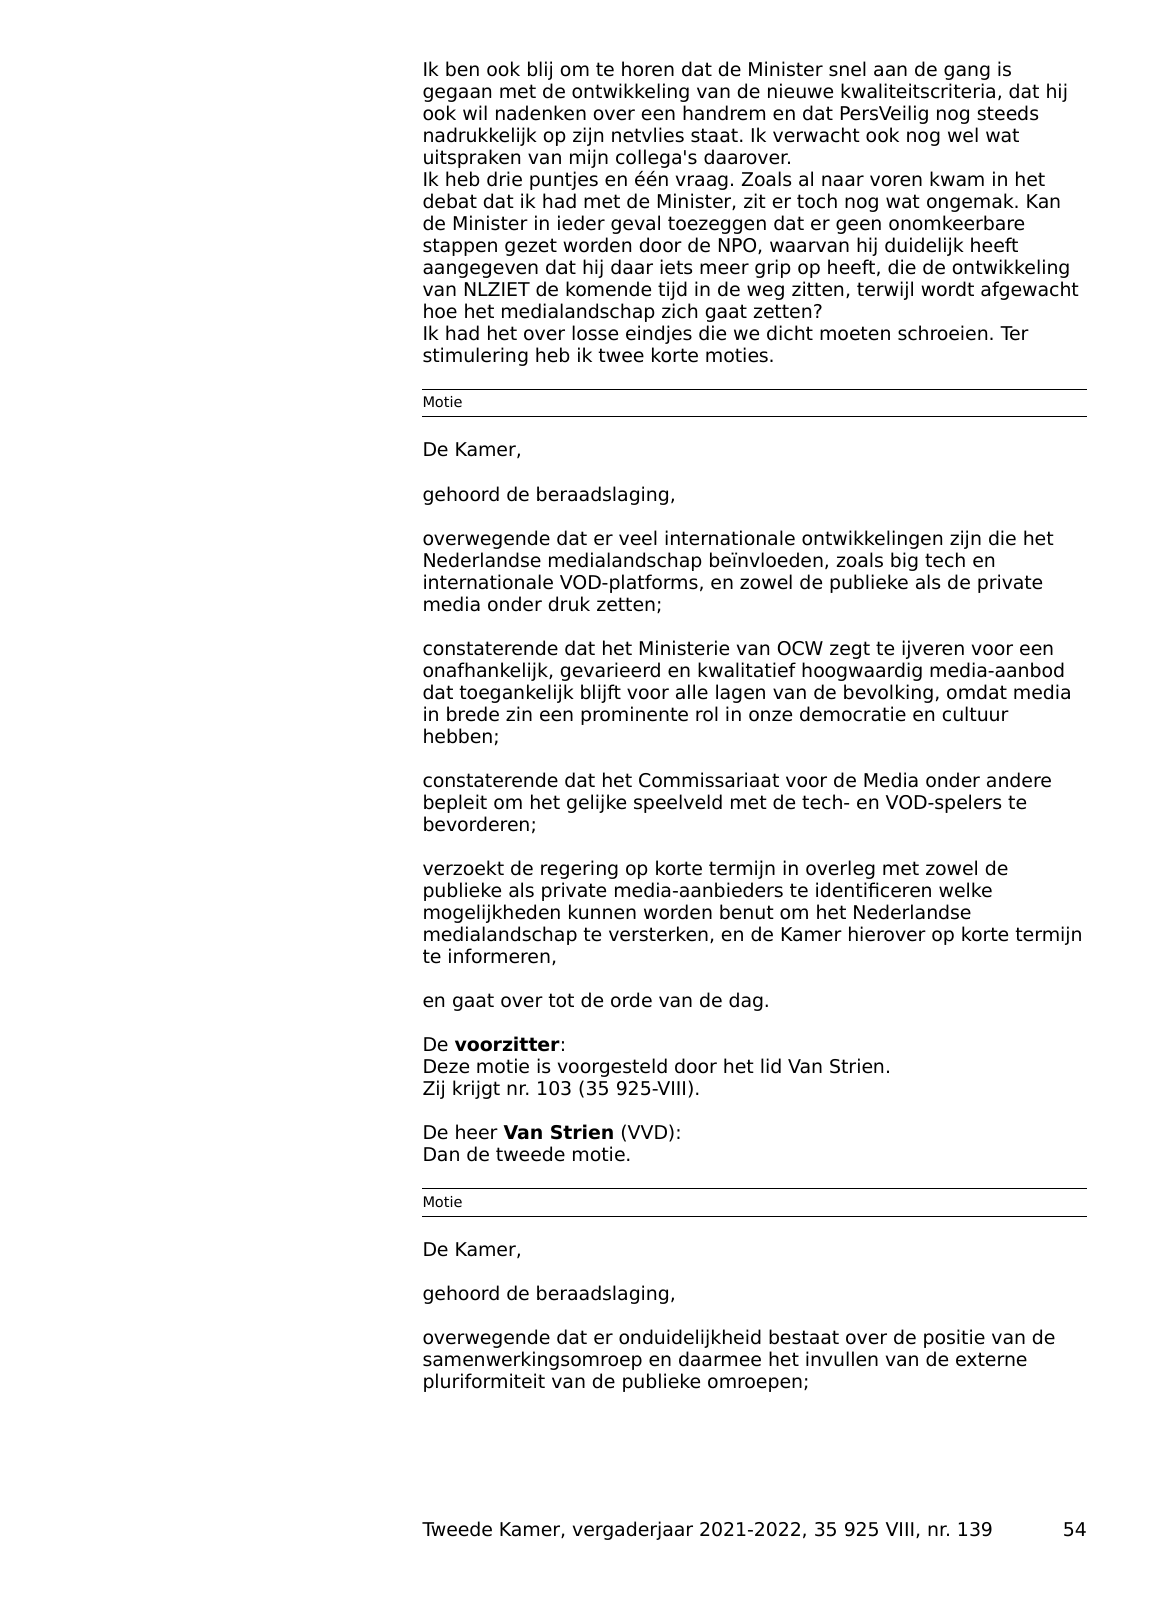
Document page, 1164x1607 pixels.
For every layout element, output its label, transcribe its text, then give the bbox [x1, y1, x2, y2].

text Ik ben ook blij om te horen dat de Minister snel aan de gang is gegaan met de ontwikkeling van de nieuwe kwaliteitscriteria, dat hij ook wil nadenken over een handrem en dat PersVeilig nog steeds nadrukkelijk op zijn netvlies staat. Ik verwacht ook nog wel wat uitspraken van mijn collega's daarover. [422, 59, 1087, 169]
table_header Motie [422, 1189, 1087, 1216]
text De Kamer, [422, 1239, 1087, 1261]
text constaterende dat het Commissariaat voor de Media onder andere bepleit om het gelijke speelveld met de tech- en VOD-spelers te bevorderen; [422, 770, 1087, 836]
text overwegende dat er onduidelijkheid bestaat over de positie van de samenwerkingsomroep en daarmee het invullen van de externe pluriformiteit van de publieke omroepen; [422, 1327, 1087, 1393]
text constaterende dat het Ministerie van OCW zegt te ijveren voor een onafhankelijk, gevarieerd en kwalitatief hoogwaardig media-aanbod dat toegankelijk blijft voor alle lagen van de bevolking, omdat media in brede zin een prominente rol in onze democratie en cultuur hebben; [422, 638, 1087, 748]
text De voorzitter: [422, 1034, 1087, 1056]
text Zij krijgt nr. 103 (35 925-VIII). [422, 1078, 1087, 1100]
text en gaat over tot de orde van de dag. [422, 990, 1087, 1012]
text Dan de tweede motie. [422, 1144, 1087, 1166]
text Ik had het over losse eindjes die we dicht moeten schroeien. Ter stimulering heb ik twee korte moties. [422, 323, 1087, 367]
text gehoord de beraadslaging, [422, 483, 1087, 505]
text De heer Van Strien (VVD): [422, 1122, 1087, 1144]
text De Kamer, [422, 439, 1087, 461]
text Deze motie is voorgesteld door het lid Van Strien. [422, 1056, 1087, 1078]
text verzoekt de regering op korte termijn in overleg met zowel de publieke als private media-aanbieders te identificeren welke mogelijkheden kunnen worden benut om het Nederlandse medialandschap te versterken, en de Kamer hierover op korte termijn te informeren, [422, 858, 1087, 968]
text overwegende dat er veel internationale ontwikkelingen zijn die het Nederlandse medialandschap beïnvloeden, zoals big tech en internationale VOD-platforms, en zowel de publieke als de private media onder druk zetten; [422, 528, 1087, 616]
text gehoord de beraadslaging, [422, 1283, 1087, 1305]
table_header Motie [422, 390, 1087, 416]
text Ik heb drie puntjes en één vraag. Zoals al naar voren kwam in het debat dat ik had met de Minister, zit er toch nog wat ongemak. Kan de Minister in ieder geval toezeggen dat er geen onomkeerbare stappen gezet worden door de NPO, waarvan hij duidelijk heeft aangegeven dat hij daar iets meer grip op heeft, die de ontwikkeling van NLZIET de komende tijd in de weg zitten, terwijl wordt afgewacht hoe het medialandschap zich gaat zetten? [422, 169, 1087, 323]
